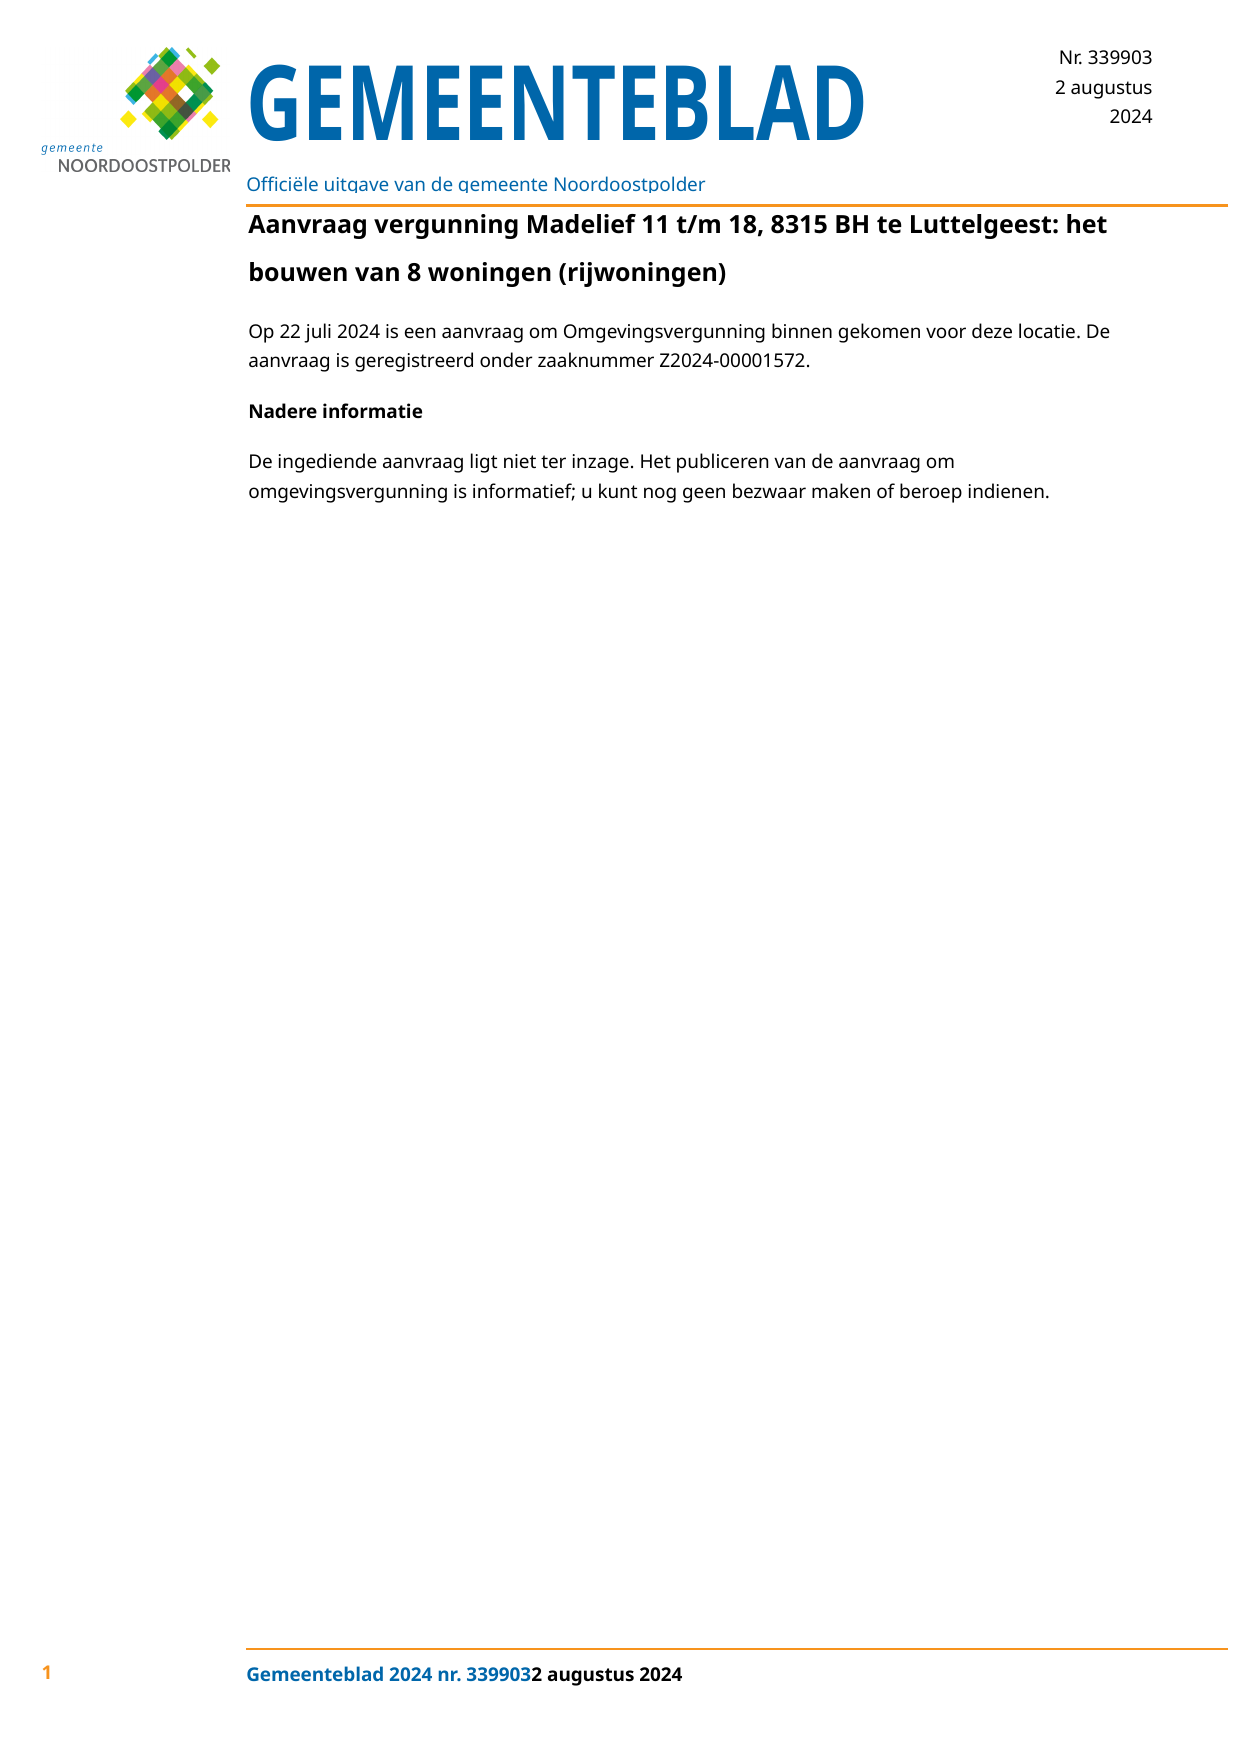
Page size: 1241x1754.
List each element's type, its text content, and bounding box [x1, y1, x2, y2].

text Nadere informatie [248, 398, 1152, 424]
text Op 22 juli 2024 is een aanvraag om Omgevingsvergunning binnen gekomen voor deze locatie. De aanvraag is geregistreerd onder zaaknummer Z2024-00001572. [248, 318, 1152, 373]
text Aanvraag vergunning Madelief 11 t/m 18, 8315 BH te Luttelgeest: het bouwen van 8 woningen (rijwoningen) [248, 207, 1152, 288]
text De ingediende aanvraag ligt niet ter inzage. Het publiceren van de aanvraag om omgevingsvergunning is informatief; u kunt nog geen bezwaar maken of beroep indienen. [248, 448, 1152, 504]
picture [41, 47, 231, 172]
